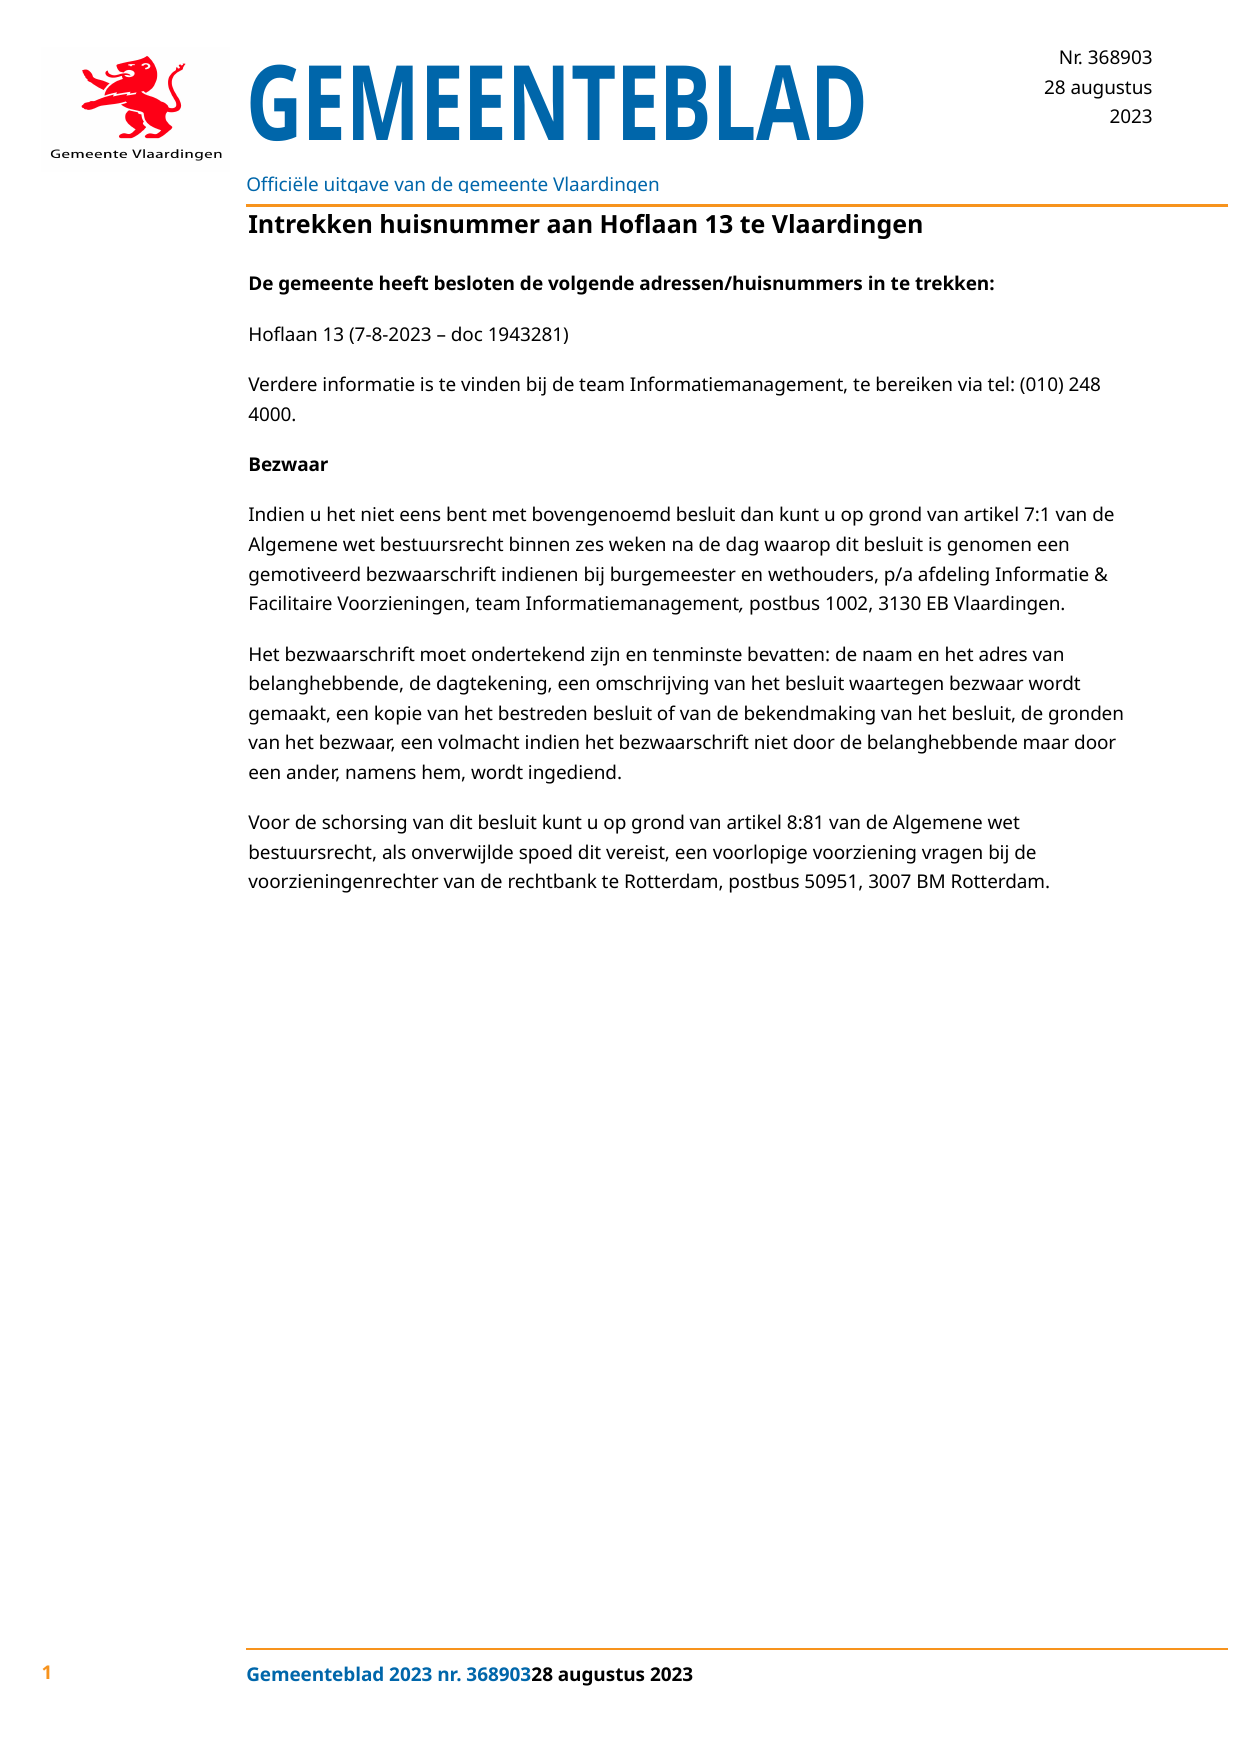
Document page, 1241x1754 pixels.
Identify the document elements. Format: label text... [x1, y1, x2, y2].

text De gemeente heeft besloten de volgende adressen/huisnummers in te trekken: [248, 270, 1152, 296]
text Indien u het niet eens bent met bovengenoemd besluit dan kunt u op grond van artikel 7:1 van de Algemene wet bestuursrecht binnen zes weken na de dag waarop dit besluit is genomen een gemotiveerd bezwaarschrift indienen bij burgemeester en wethouders, p/a afdeling Informatie & Facilitaire Voorzieningen, team Informatiemanagement, postbus 1002, 3130 EB Vlaardingen. [248, 502, 1152, 616]
text Voor de schorsing van dit besluit kunt u op grond van artikel 8:81 van de Algemene wet bestuursrecht, als onverwijlde spoed dit vereist, een voorlopige voorziening vragen bij de voorzieningenrechter van de rechtbank te Rotterdam, postbus 50951, 3007 BM Rotterdam. [248, 809, 1152, 894]
text Verdere informatie is te vinden bij de team Informatiemanagement, te bereiken via tel: (010) 248 4000. [248, 371, 1152, 426]
text Het bezwaarschrift moet ondertekend zijn en tenminste bevatten: de naam en het adres van belanghebbende, de dagtekening, een omschrijving van het besluit waartegen bezwaar wordt gemaakt, een kopie van het bestreden besluit of van de bekendmaking van het besluit, de gronden van het bezwaar, een volmacht indien het bezwaarschrift niet door de belanghebbende maar door een ander, namens hem, wordt ingediend. [248, 641, 1152, 785]
text Hoflaan 13 (7-8-2023 – doc 1943281) [248, 321, 1152, 346]
text Intrekken huisnummer aan Hoflaan 13 te Vlaardingen [248, 207, 1152, 241]
picture [41, 47, 231, 172]
text Bezwaar [248, 451, 1152, 477]
